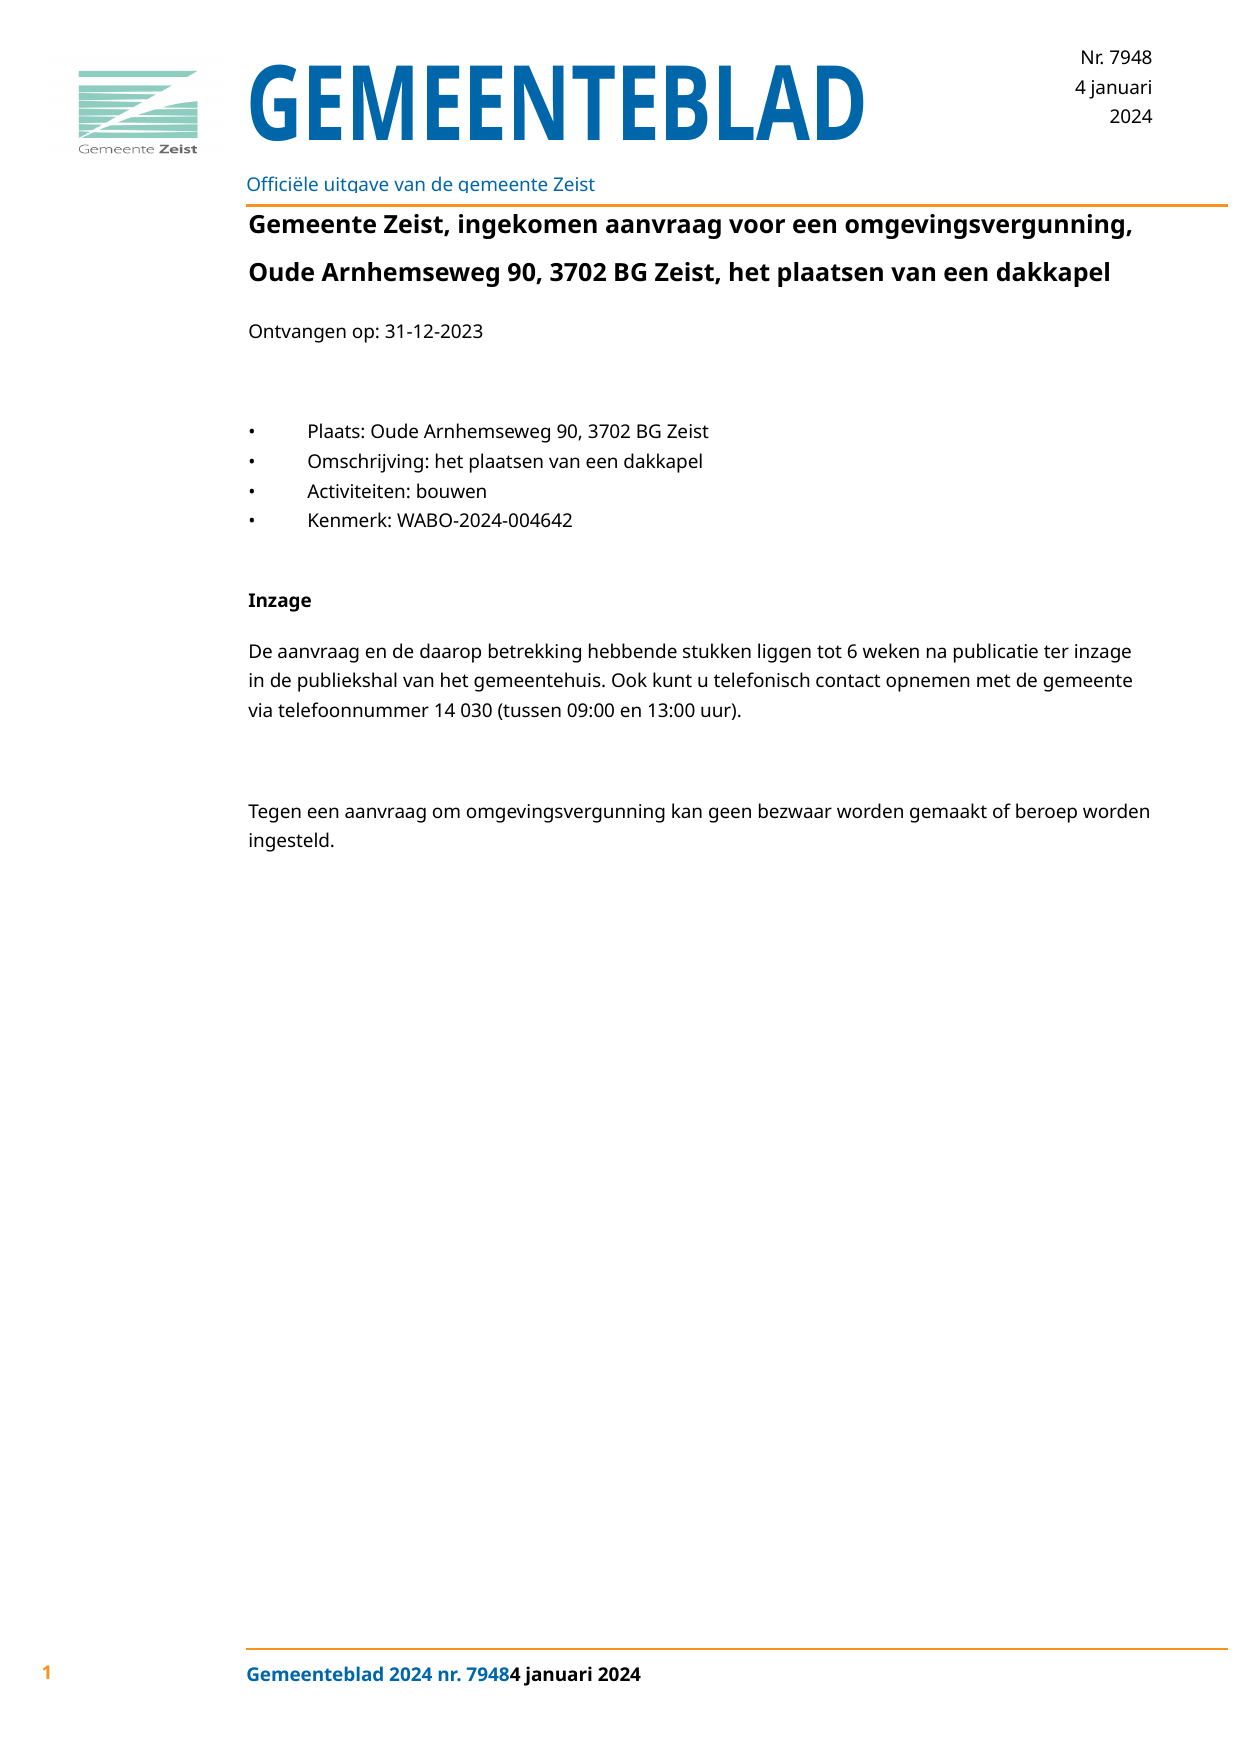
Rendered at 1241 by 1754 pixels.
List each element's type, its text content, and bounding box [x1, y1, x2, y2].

text Tegen een aanvraag om omgevingsvergunning kan geen bezwaar worden gemaakt of beroep worden ingesteld. [248, 798, 1152, 853]
text Gemeente Zeist, ingekomen aanvraag voor een omgevingsvergunning, Oude Arnhemseweg 90, 3702 BG Zeist, het plaatsen van een dakkapel [248, 207, 1152, 288]
list Plaats: Oude Arnhemseweg 90, 3702 BG Zeist [248, 419, 1152, 444]
list Activiteiten: bouwen [248, 478, 1152, 504]
list Kenmerk: WABO-2024-004642 [248, 507, 1152, 533]
picture [41, 47, 231, 172]
text Inzage [248, 587, 1152, 613]
text Ontvangen op: 31-12-2023 [248, 318, 1152, 344]
text De aanvraag en de daarop betrekking hebbende stukken liggen tot 6 weken na publicatie ter inzage in de publiekshal van het gemeentehuis. Ook kunt u telefonisch contact opnemen met de gemeente via telefoonnummer 14 030 (tussen 09:00 en 13:00 uur). [248, 638, 1152, 723]
list Omschrijving: het plaatsen van een dakkapel [248, 448, 1152, 474]
